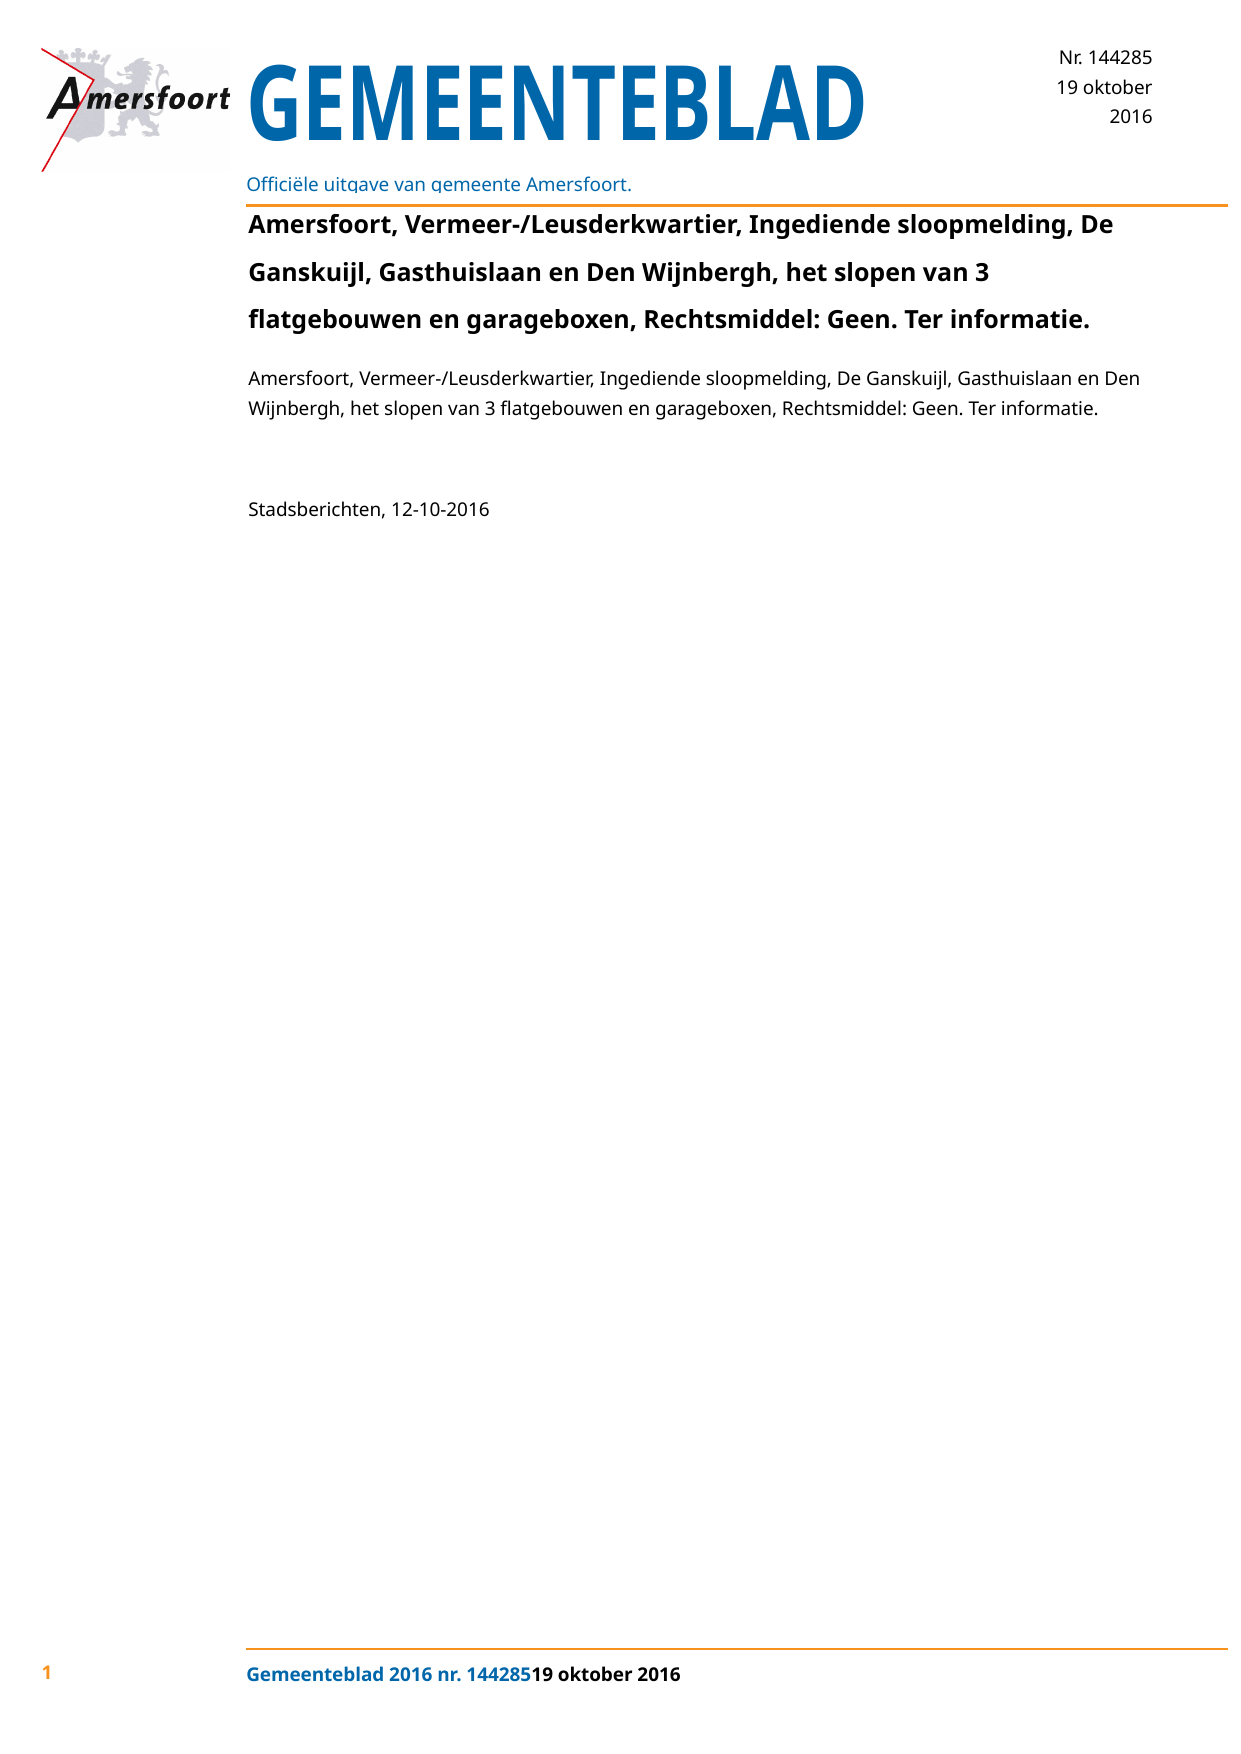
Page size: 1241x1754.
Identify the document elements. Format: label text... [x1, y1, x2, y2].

picture [41, 47, 231, 172]
text Amersfoort, Vermeer-/Leusderkwartier, Ingediende sloopmelding, De Ganskuijl, Gasthuislaan en Den Wijnbergh, het slopen van 3 flatgebouwen en garageboxen, Rechtsmiddel: Geen. Ter informatie. [248, 207, 1152, 336]
text Stadsberichten, 12-10-2016 [248, 496, 1152, 522]
text Amersfoort, Vermeer-/Leusderkwartier, Ingediende sloopmelding, De Ganskuijl, Gasthuislaan en Den Wijnbergh, het slopen van 3 flatgebouwen en garageboxen, Rechtsmiddel: Geen. Ter informatie. [248, 366, 1152, 421]
